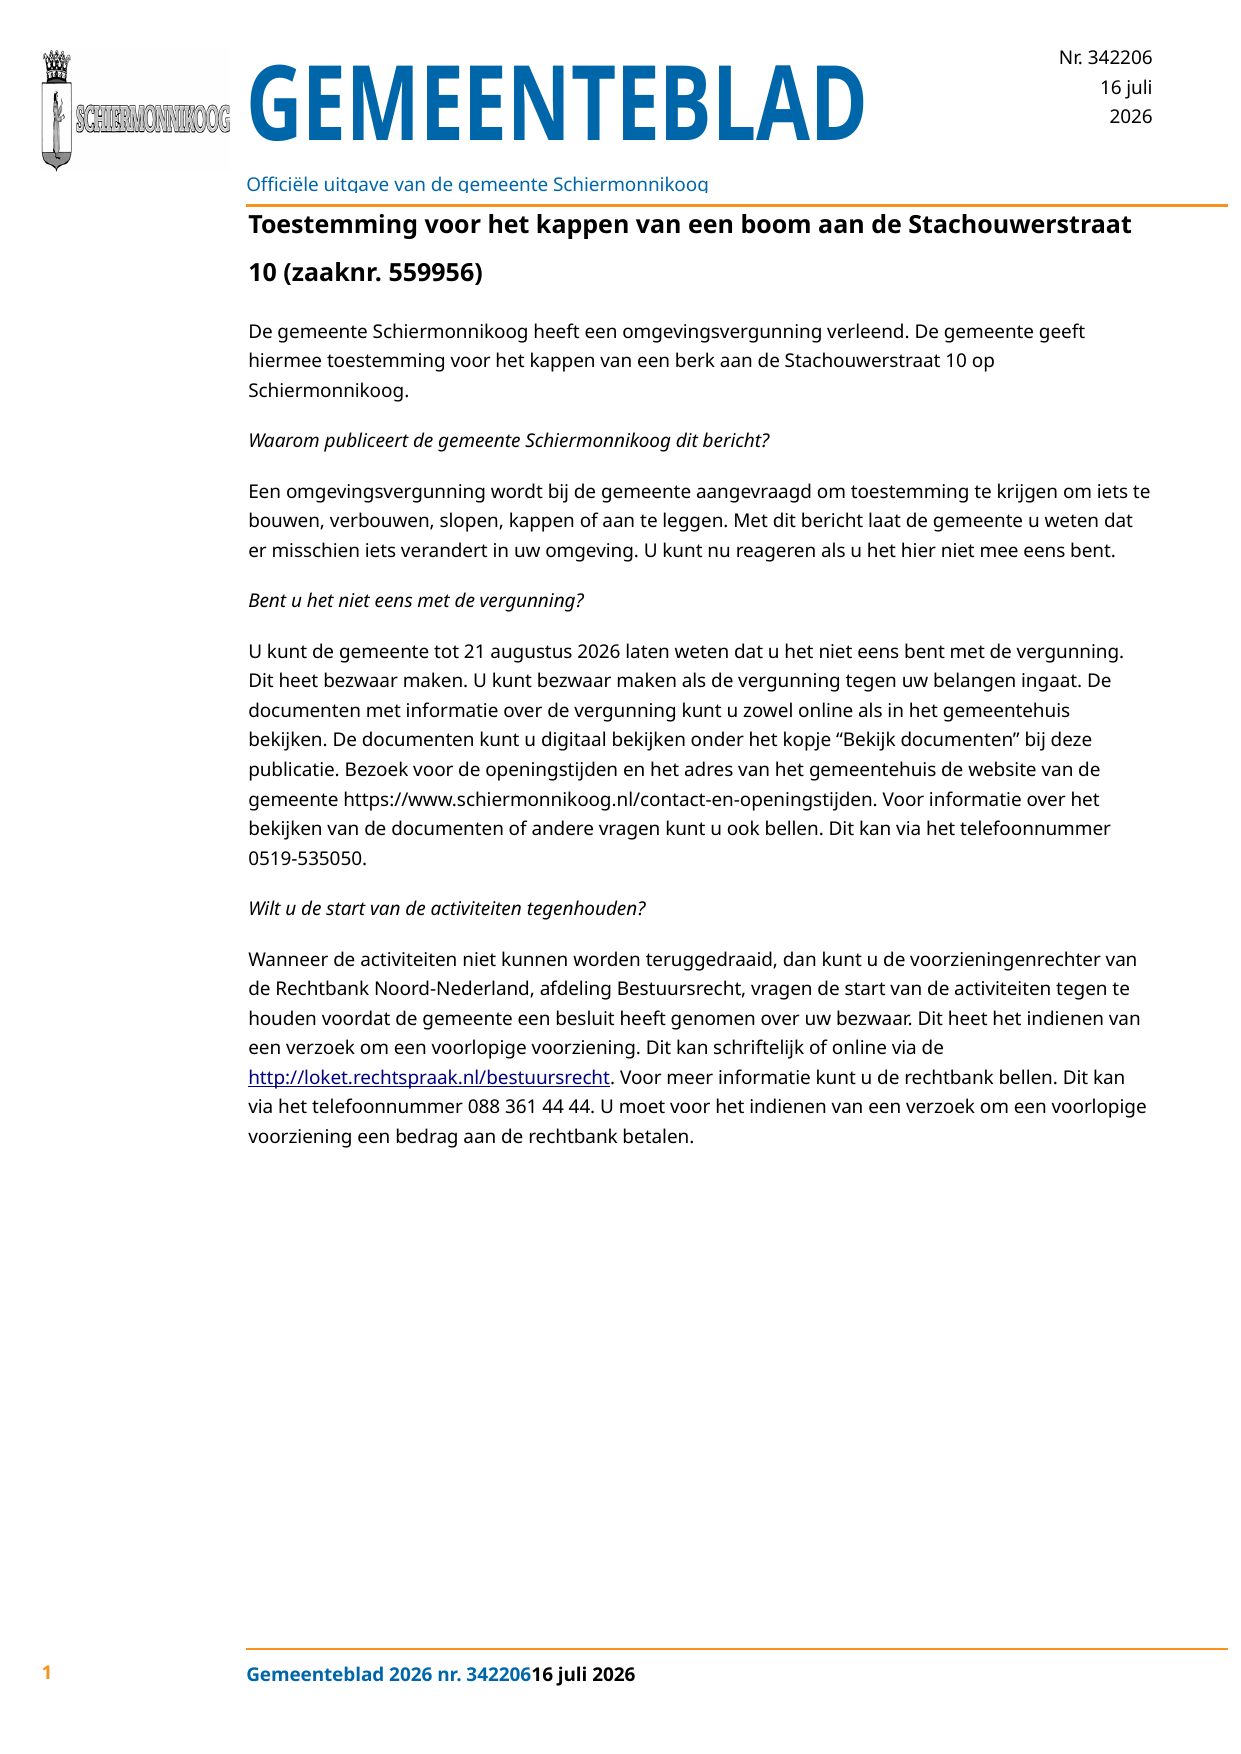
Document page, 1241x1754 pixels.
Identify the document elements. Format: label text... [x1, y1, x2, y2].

text Waarom publiceert de gemeente Schiermonnikoog dit bericht? [248, 427, 1152, 453]
picture [41, 47, 231, 172]
text Toestemming voor het kappen van een boom aan de Stachouwerstraat 10 (zaaknr. 559956) [248, 207, 1152, 288]
text De gemeente Schiermonnikoog heeft een omgevingsvergunning verleend. De gemeente geeft hiermee toestemming voor het kappen van een berk aan de Stachouwerstraat 10 op Schiermonnikoog. [248, 318, 1152, 403]
text Wilt u de start van de activiteiten tegenhouden? [248, 895, 1152, 921]
text Wanneer de activiteiten niet kunnen worden teruggedraaid, dan kunt u de voorzieningenrechter van de Rechtbank Noord-Nederland, afdeling Bestuursrecht, vragen de start van de activiteiten tegen te houden voordat de gemeente een besluit heeft genomen over uw bezwaar. Dit heet het indienen van een verzoek om een voorlopige voorziening. Dit kan schriftelijk of online via de http://loket.rechtspraak.nl/bestuursrecht. Voor meer informatie kunt u de rechtbank bellen. Dit kan via het telefoonnummer 088 361 44 44. U moet voor het indienen van een verzoek om een voorlopige voorziening een bedrag aan de rechtbank betalen. [248, 946, 1152, 1149]
text Bent u het niet eens met de vergunning? [248, 587, 1152, 613]
text U kunt de gemeente tot 21 augustus 2026 laten weten dat u het niet eens bent met de vergunning. Dit heet bezwaar maken. U kunt bezwaar maken als de vergunning tegen uw belangen ingaat. De documenten met informatie over de vergunning kunt u zowel online als in het gemeentehuis bekijken. De documenten kunt u digitaal bekijken onder het kopje “Bekijk documenten” bij deze publicatie. Bezoek voor de openingstijden en het adres van het gemeentehuis de website van de gemeente https://www.schiermonnikoog.nl/contact-en-openingstijden. Voor informatie over het bekijken van de documenten of andere vragen kunt u ook bellen. Dit kan via het telefoonnummer 0519-535050. [248, 638, 1152, 871]
text Een omgevingsvergunning wordt bij de gemeente aangevraagd om toestemming te krijgen om iets te bouwen, verbouwen, slopen, kappen of aan te leggen. Met dit bericht laat de gemeente u weten dat er misschien iets verandert in uw omgeving. U kunt nu reageren als u het hier niet mee eens bent. [248, 478, 1152, 563]
